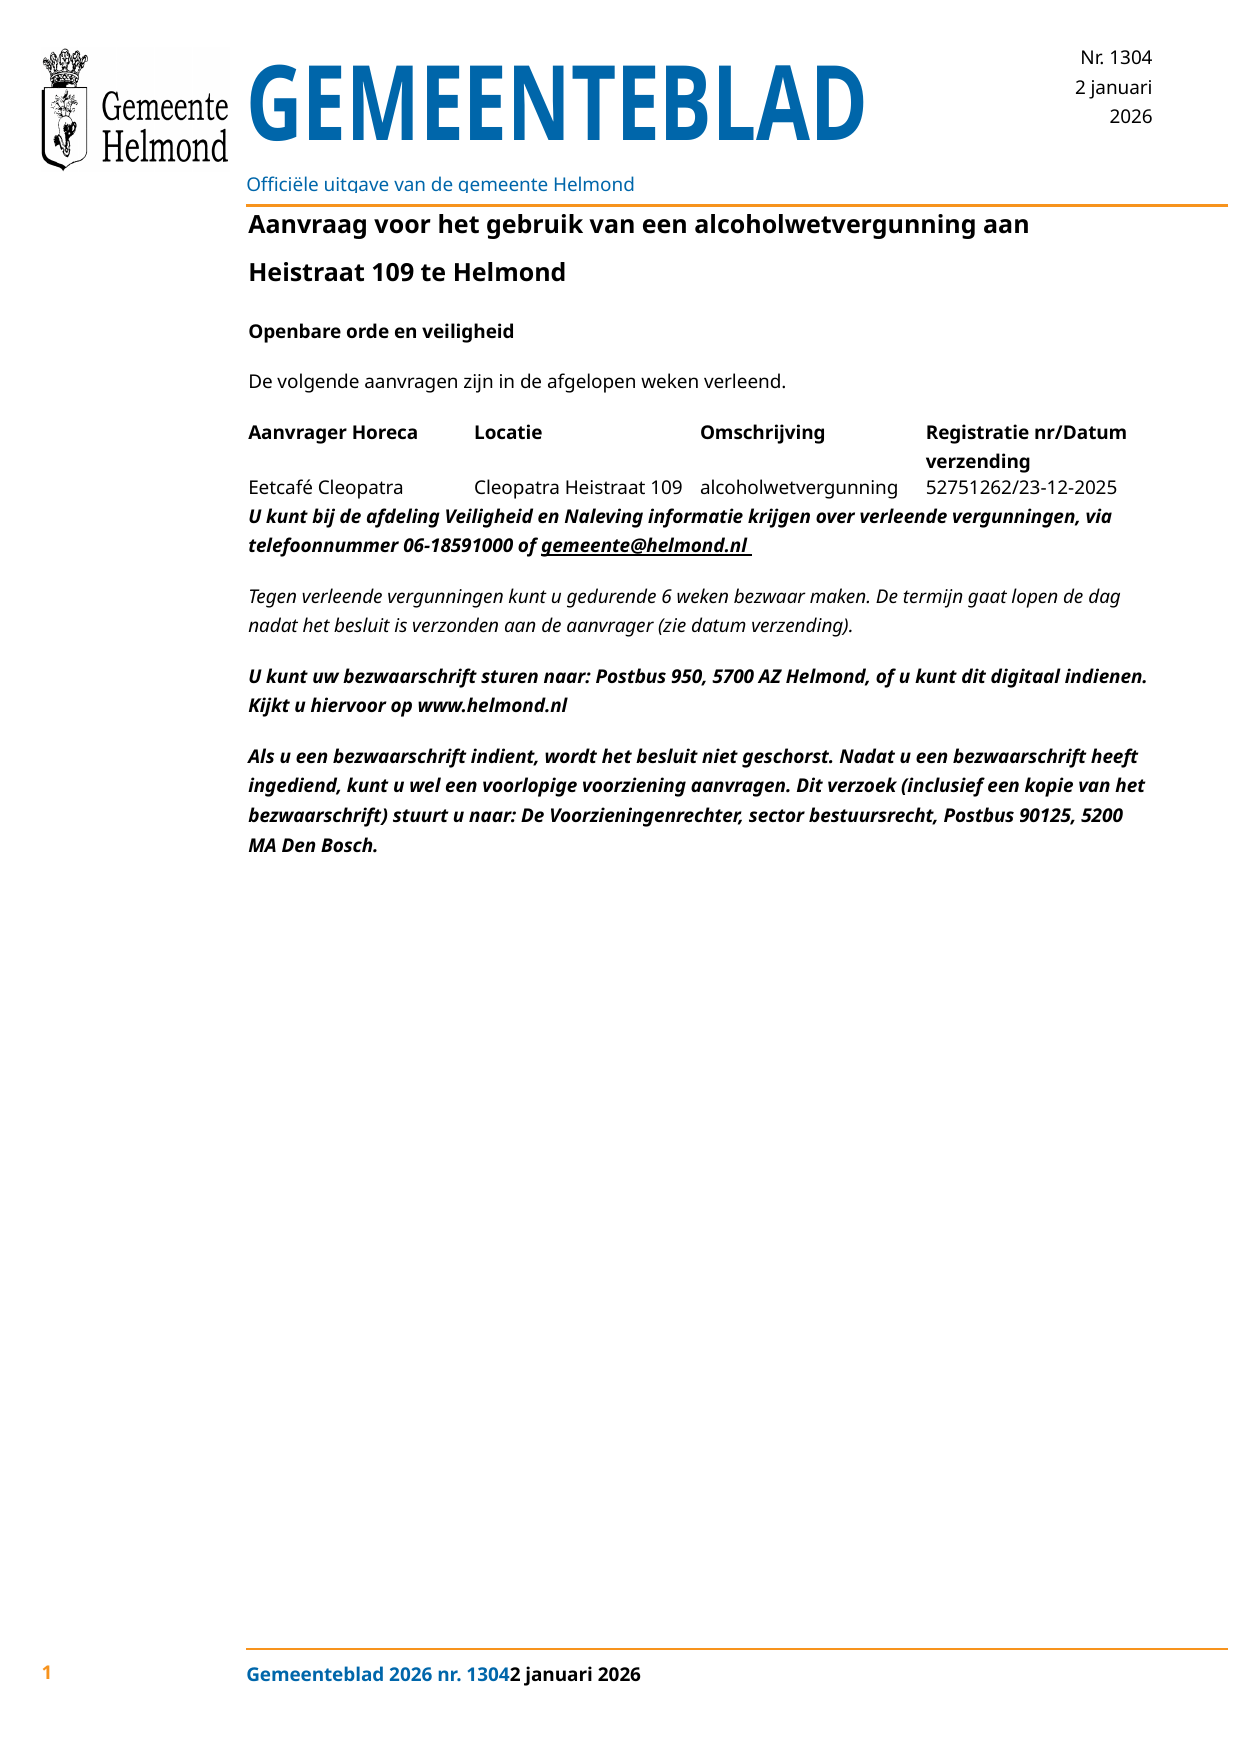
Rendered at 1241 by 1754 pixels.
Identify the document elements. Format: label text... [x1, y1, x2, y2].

table_cell alcoholwetvergunning [700, 474, 926, 500]
picture [41, 47, 231, 172]
text Openbare orde en veiligheid [248, 318, 1152, 344]
table_cell Eetcafé Cleopatra [248, 474, 474, 500]
table_cell Cleopatra Heistraat 109 [474, 474, 700, 500]
text De volgende aanvragen zijn in de afgelopen weken verleend. [248, 368, 1152, 394]
table_header Registratie nr/Datum verzending [926, 419, 1152, 474]
text U kunt uw bezwaarschrift sturen naar: Postbus 950, 5700 AZ Helmond, of u kunt dit digitaal indienen. Kijkt u hiervoor op www.helmond.nl [248, 663, 1152, 718]
table_cell 52751262/23-12-2025 [926, 474, 1152, 500]
text Aanvraag voor het gebruik van een alcoholwetvergunning aan Heistraat 109 te Helmond [248, 207, 1152, 288]
text Als u een bezwaarschrift indient, wordt het besluit niet geschorst. Nadat u een bezwaarschrift heeft ingediend, kunt u wel een voorlopige voorziening aanvragen. Dit verzoek (inclusief een kopie van het bezwaarschrift) stuurt u naar: De Voorzieningenrechter, sector bestuursrecht, Postbus 90125, 5200 MA Den Bosch. [248, 743, 1152, 858]
table_header Aanvrager Horeca [248, 419, 474, 474]
table_header Locatie [474, 419, 700, 474]
table_header Omschrijving [700, 419, 926, 474]
text Tegen verleende vergunningen kunt u gedurende 6 weken bezwaar maken. De termijn gaat lopen de dag nadat het besluit is verzonden aan de aanvrager (zie datum verzending). [248, 583, 1152, 638]
text U kunt bij de afdeling Veiligheid en Naleving informatie krijgen over verleende vergunningen, via telefoonnummer 06-18591000 of gemeente@helmond.nl [248, 503, 1152, 558]
